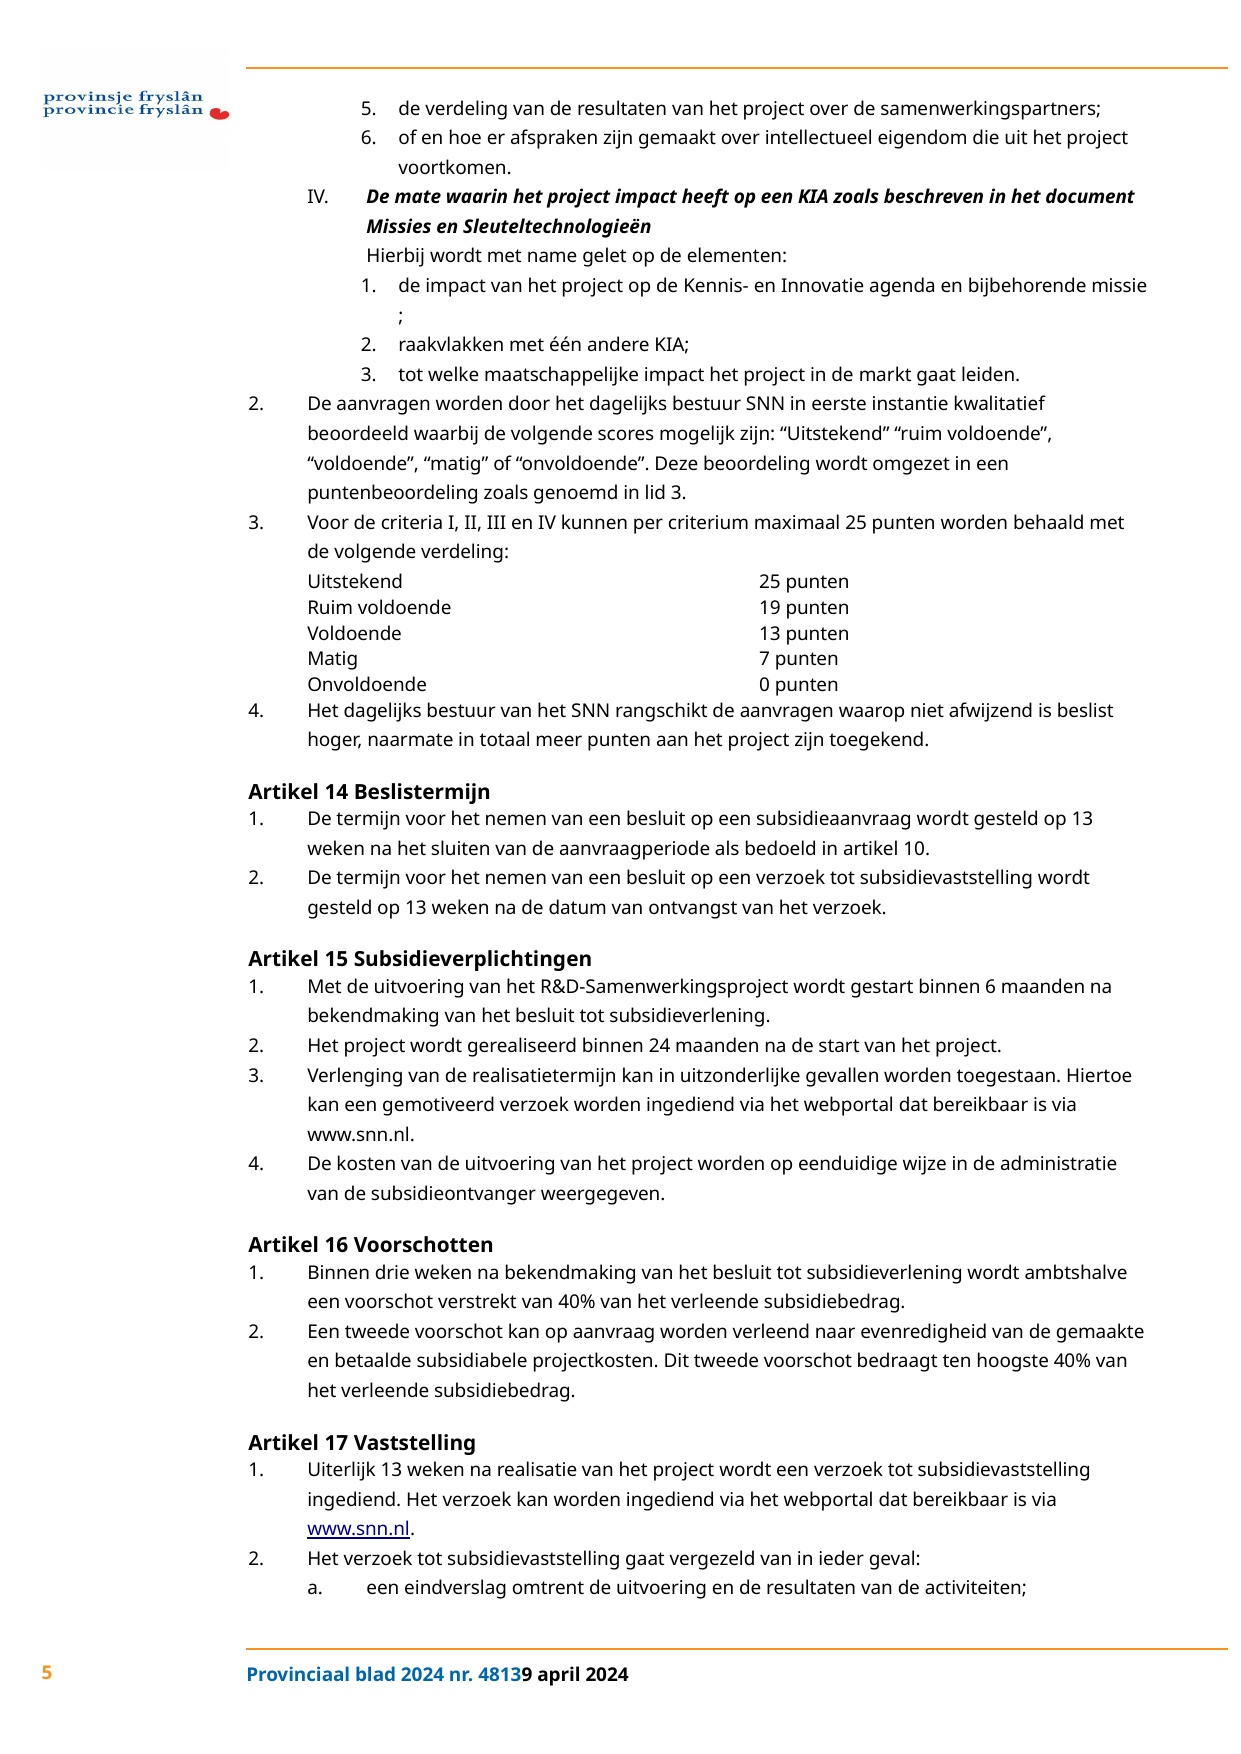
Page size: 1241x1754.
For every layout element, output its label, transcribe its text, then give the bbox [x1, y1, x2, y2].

text Artikel 14 Beslistermijn [248, 777, 1152, 805]
list De kosten van de uitvoering van het project worden op eenduidige wijze in de administratie van de subsidieontvanger weergegeven. [248, 1151, 1152, 1206]
list Met de uitvoering van het R&D-Samenwerkingsproject wordt gestart binnen 6 maanden na bekendmaking van het besluit tot subsidieverlening. [248, 973, 1152, 1028]
list De aanvragen worden door het dagelijks bestuur SNN in eerste instantie kwalitatief beoordeeld waarbij de volgende scores mogelijk zijn: “Uitstekend” “ruim voldoende”, “voldoende”, “matig” of “onvoldoende”. Deze beoordeling wordt omgezet in een puntenbeoordeling zoals genoemd in lid 3. [248, 391, 1152, 505]
list Het project wordt gerealiseerd binnen 24 maanden na de start van het project. [248, 1032, 1152, 1058]
table_cell 19 punten [759, 594, 1211, 620]
table_cell Onvoldoende [307, 671, 759, 697]
list Uiterlijk 13 weken na realisatie van het project wordt een verzoek tot subsidievaststelling ingediend. Het verzoek kan worden ingediend via het webportal dat bereikbaar is via www.snn.nl. [248, 1456, 1152, 1541]
table_cell 7 punten [759, 645, 1211, 671]
list Hierbij wordt met name gelet op de elementen: [307, 243, 1152, 268]
picture [41, 47, 231, 172]
text Artikel 16 Voorschotten [248, 1231, 1152, 1259]
list een eindverslag omtrent de uitvoering en de resultaten van de activiteiten; [307, 1574, 1152, 1600]
list de verdeling van de resultaten van het project over de samenwerkingspartners; [361, 95, 1152, 121]
list Een tweede voorschot kan op aanvraag worden verleend naar evenredigheid van de gemaakte en betaalde subsidiabele projectkosten. Dit tweede voorschot bedraagt ten hoogste 40% van het verleende subsidiebedrag. [248, 1318, 1152, 1403]
table_header Uitstekend [307, 568, 759, 594]
list Voor de criteria I, II, III en IV kunnen per criterium maximaal 25 punten worden behaald met de volgende verdeling: [248, 509, 1152, 564]
list raakvlakken met één andere KIA; [361, 331, 1152, 357]
list Het dagelijks bestuur van het SNN rangschikt de aanvragen waarop niet afwijzend is beslist hoger, naarmate in totaal meer punten aan het project zijn toegekend. [248, 697, 1152, 752]
text Artikel 15 Subsidieverplichtingen [248, 944, 1152, 973]
table_cell Ruim voldoende [307, 594, 759, 620]
text Artikel 17 Vaststelling [248, 1428, 1152, 1456]
list De termijn voor het nemen van een besluit op een verzoek tot subsidievaststelling wordt gesteld op 13 weken na de datum van ontvangst van het verzoek. [248, 864, 1152, 920]
list De mate waarin het project impact heeft op een KIA zoals beschreven in het document Missies en Sleuteltechnologieën [307, 183, 1152, 239]
table_cell 13 punten [759, 620, 1211, 645]
list Binnen drie weken na bekendmaking van het besluit tot subsidieverlening wordt ambtshalve een voorschot verstrekt van 40% van het verleende subsidiebedrag. [248, 1259, 1152, 1314]
list de impact van het project op de Kennis- en Innovatie agenda en bijbehorende missie; [361, 272, 1152, 328]
table_cell Matig [307, 645, 759, 671]
list of en hoe er afspraken zijn gemaakt over intellectueel eigendom die uit het project voortkomen. [361, 124, 1152, 180]
list Verlenging van de realisatietermijn kan in uitzonderlijke gevallen worden toegestaan. Hiertoe kan een gemotiveerd verzoek worden ingediend via het webportal dat bereikbaar is via www.snn.nl. [248, 1062, 1152, 1147]
table_header 25 punten [759, 568, 1211, 594]
list Het verzoek tot subsidievaststelling gaat vergezeld van in ieder geval: [248, 1545, 1152, 1571]
table_cell 0 punten [759, 671, 1211, 697]
list De termijn voor het nemen van een besluit op een subsidieaanvraag wordt gesteld op 13 weken na het sluiten van de aanvraagperiode als bedoeld in artikel 10. [248, 805, 1152, 861]
table_cell Voldoende [307, 620, 759, 645]
list tot welke maatschappelijke impact het project in de markt gaat leiden. [361, 361, 1152, 387]
